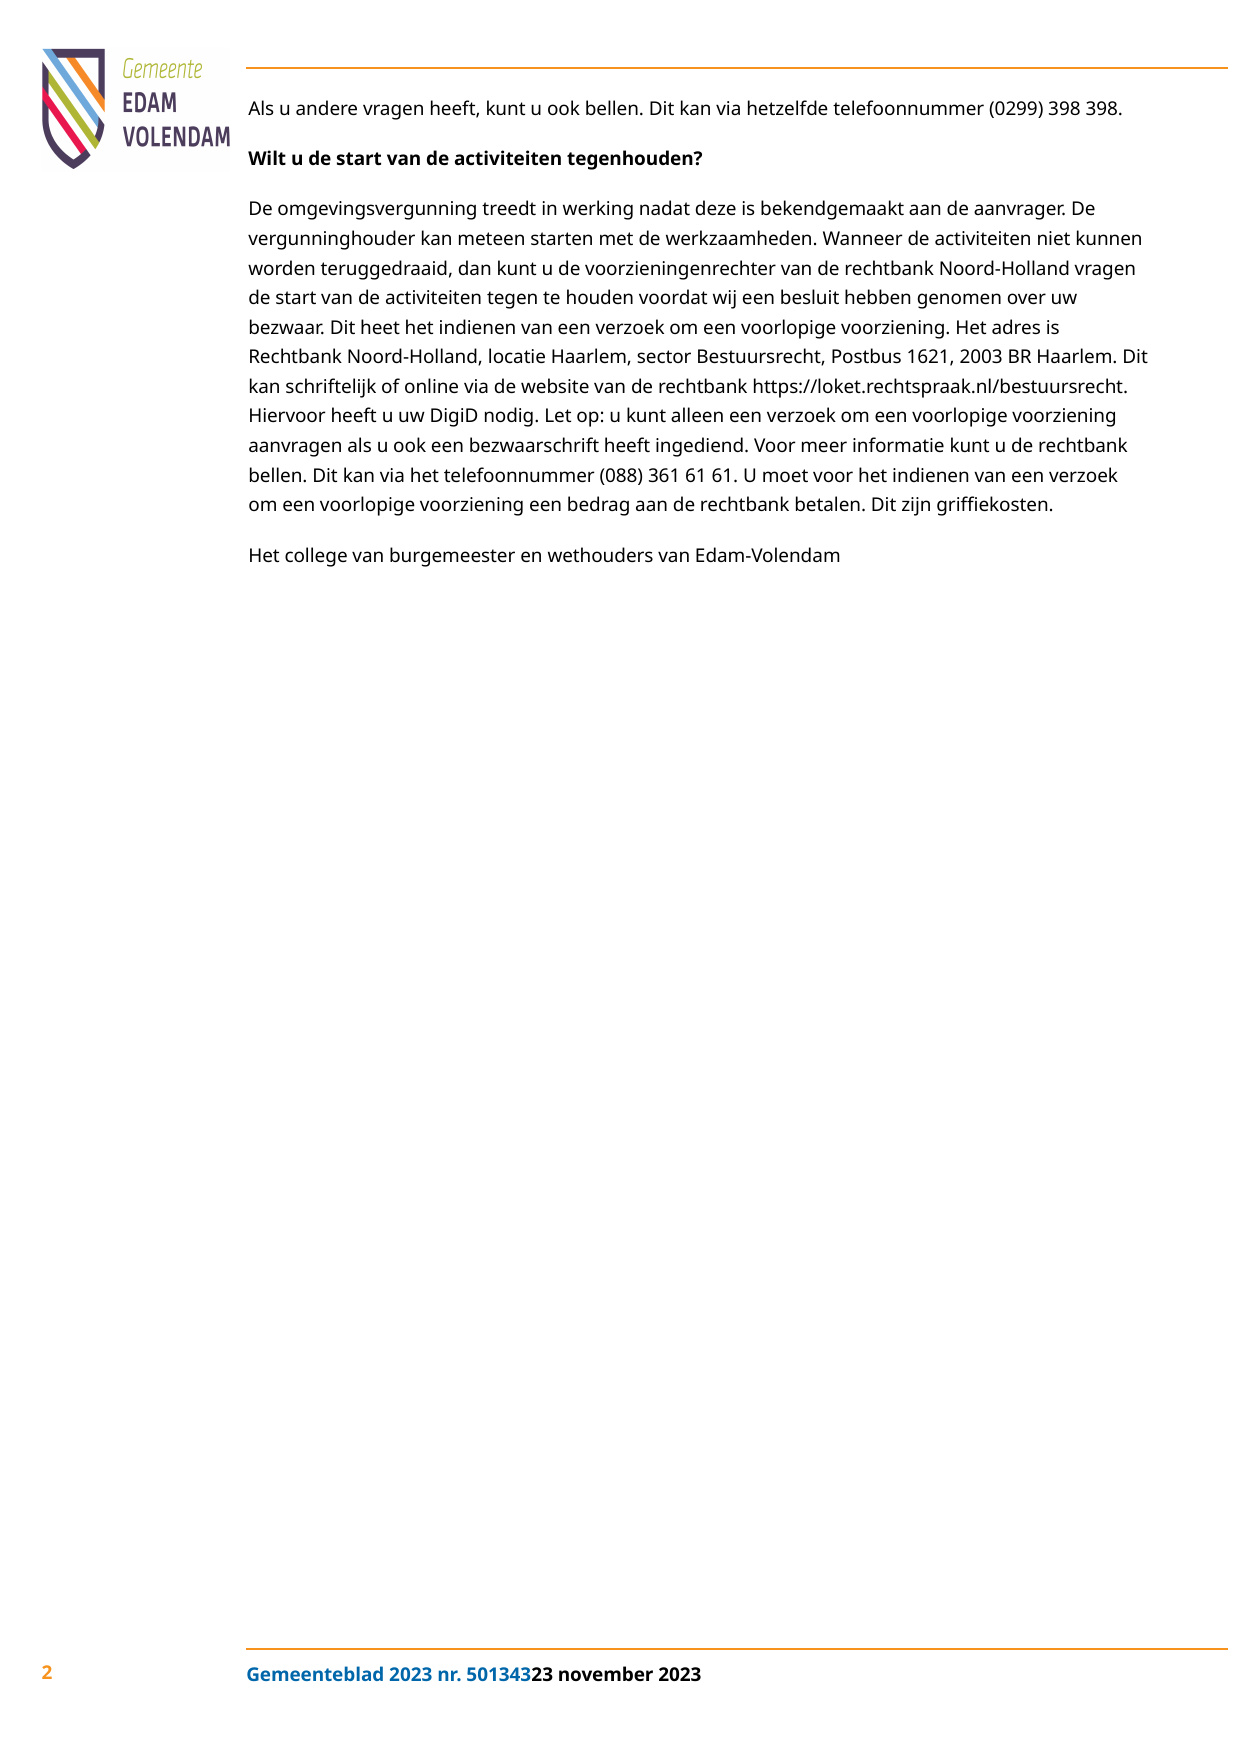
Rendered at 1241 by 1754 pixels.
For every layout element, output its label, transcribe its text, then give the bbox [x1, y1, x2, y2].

text Als u andere vragen heeft, kunt u ook bellen. Dit kan via hetzelfde telefoonnummer (0299) 398 398. [248, 95, 1152, 121]
picture [41, 47, 231, 172]
text Wilt u de start van de activiteiten tegenhouden? [248, 145, 1152, 171]
text Het college van burgemeester en wethouders van Edam-Volendam [248, 542, 1152, 568]
text De omgevingsvergunning treedt in werking nadat deze is bekendgemaakt aan de aanvrager. De vergunninghouder kan meteen starten met de werkzaamheden. Wanneer de activiteiten niet kunnen worden teruggedraaid, dan kunt u de voorzieningenrechter van de rechtbank Noord-Holland vragen de start van de activiteiten tegen te houden voordat wij een besluit hebben genomen over uw bezwaar. Dit heet het indienen van een verzoek om een voorlopige voorziening. Het adres is Rechtbank Noord-Holland, locatie Haarlem, sector Bestuursrecht, Postbus 1621, 2003 BR Haarlem. Dit kan schriftelijk of online via de website van de rechtbank https://loket.rechtspraak.nl/bestuursrecht. Hiervoor heeft u uw DigiD nodig. Let op: u kunt alleen een verzoek om een voorlopige voorziening aanvragen als u ook een bezwaarschrift heeft ingediend. Voor meer informatie kunt u de rechtbank bellen. Dit kan via het telefoonnummer (088) 361 61 61. U moet voor het indienen van een verzoek om een voorlopige voorziening een bedrag aan de rechtbank betalen. Dit zijn griffiekosten. [248, 196, 1152, 517]
